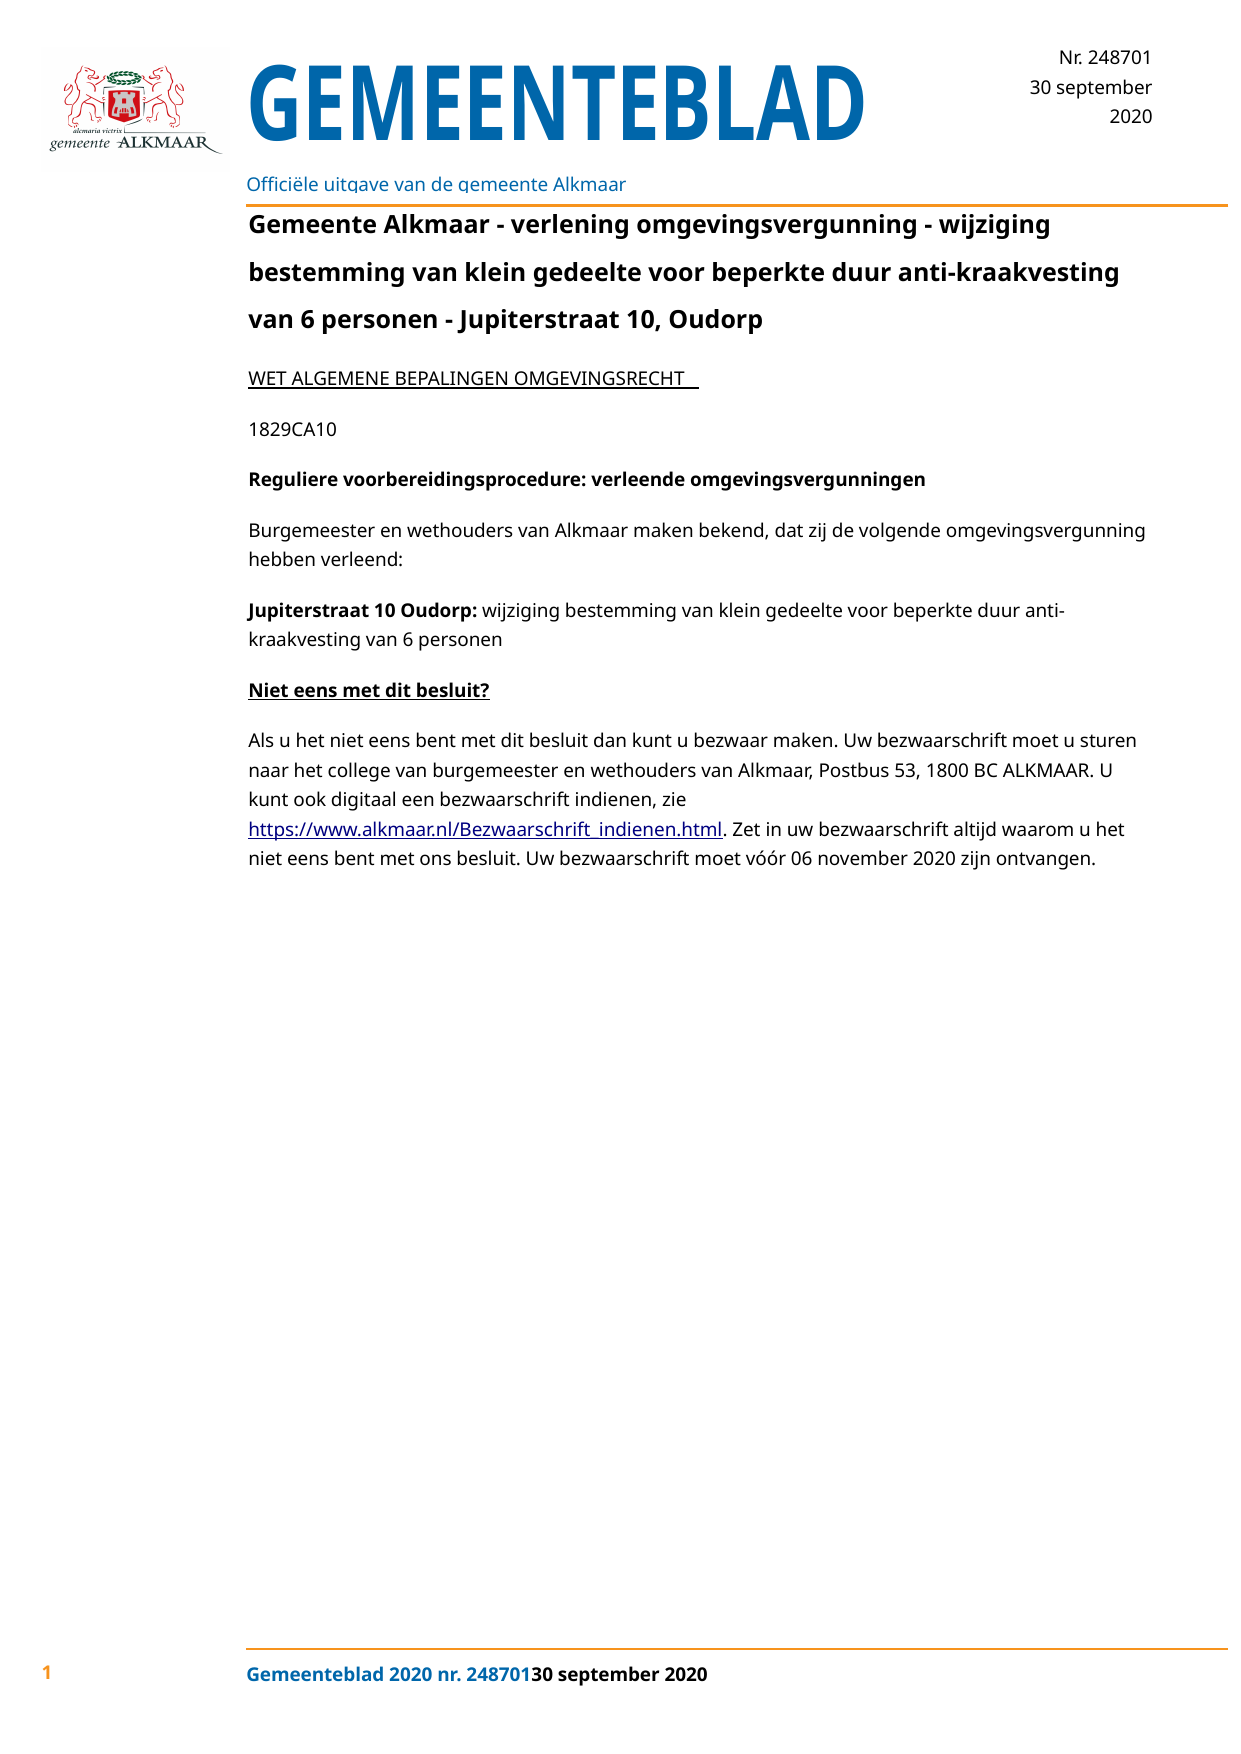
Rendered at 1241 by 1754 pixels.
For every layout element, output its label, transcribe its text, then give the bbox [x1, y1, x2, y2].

text Jupiterstraat 10 Oudorp: wijziging bestemming van klein gedeelte voor beperkte duur anti-kraakvesting van 6 personen [248, 597, 1152, 652]
text Als u het niet eens bent met dit besluit dan kunt u bezwaar maken. Uw bezwaarschrift moet u sturen naar het college van burgemeester en wethouders van Alkmaar, Postbus 53, 1800 BC ALKMAAR. U kunt ook digitaal een bezwaarschrift indienen, zie https://www.alkmaar.nl/Bezwaarschrift_indienen.html. Zet in uw bezwaarschrift altijd waarom u het niet eens bent met ons besluit. Uw bezwaarschrift moet vóór 06 november 2020 zijn ontvangen. [248, 727, 1152, 871]
text Reguliere voorbereidingsprocedure: verleende omgevingsvergunningen [248, 466, 1152, 492]
text Burgemeester en wethouders van Alkmaar maken bekend, dat zij de volgende omgevingsvergunning hebben verleend: [248, 517, 1152, 572]
picture [41, 47, 231, 172]
text Niet eens met dit besluit? [248, 677, 1152, 702]
text 1829CA10 [248, 416, 1152, 442]
text Gemeente Alkmaar - verlening omgevingsvergunning - wijziging bestemming van klein gedeelte voor beperkte duur anti-kraakvesting van 6 personen - Jupiterstraat 10, Oudorp [248, 207, 1152, 336]
text WET ALGEMENE BEPALINGEN OMGEVINGSRECHT [248, 366, 1152, 391]
